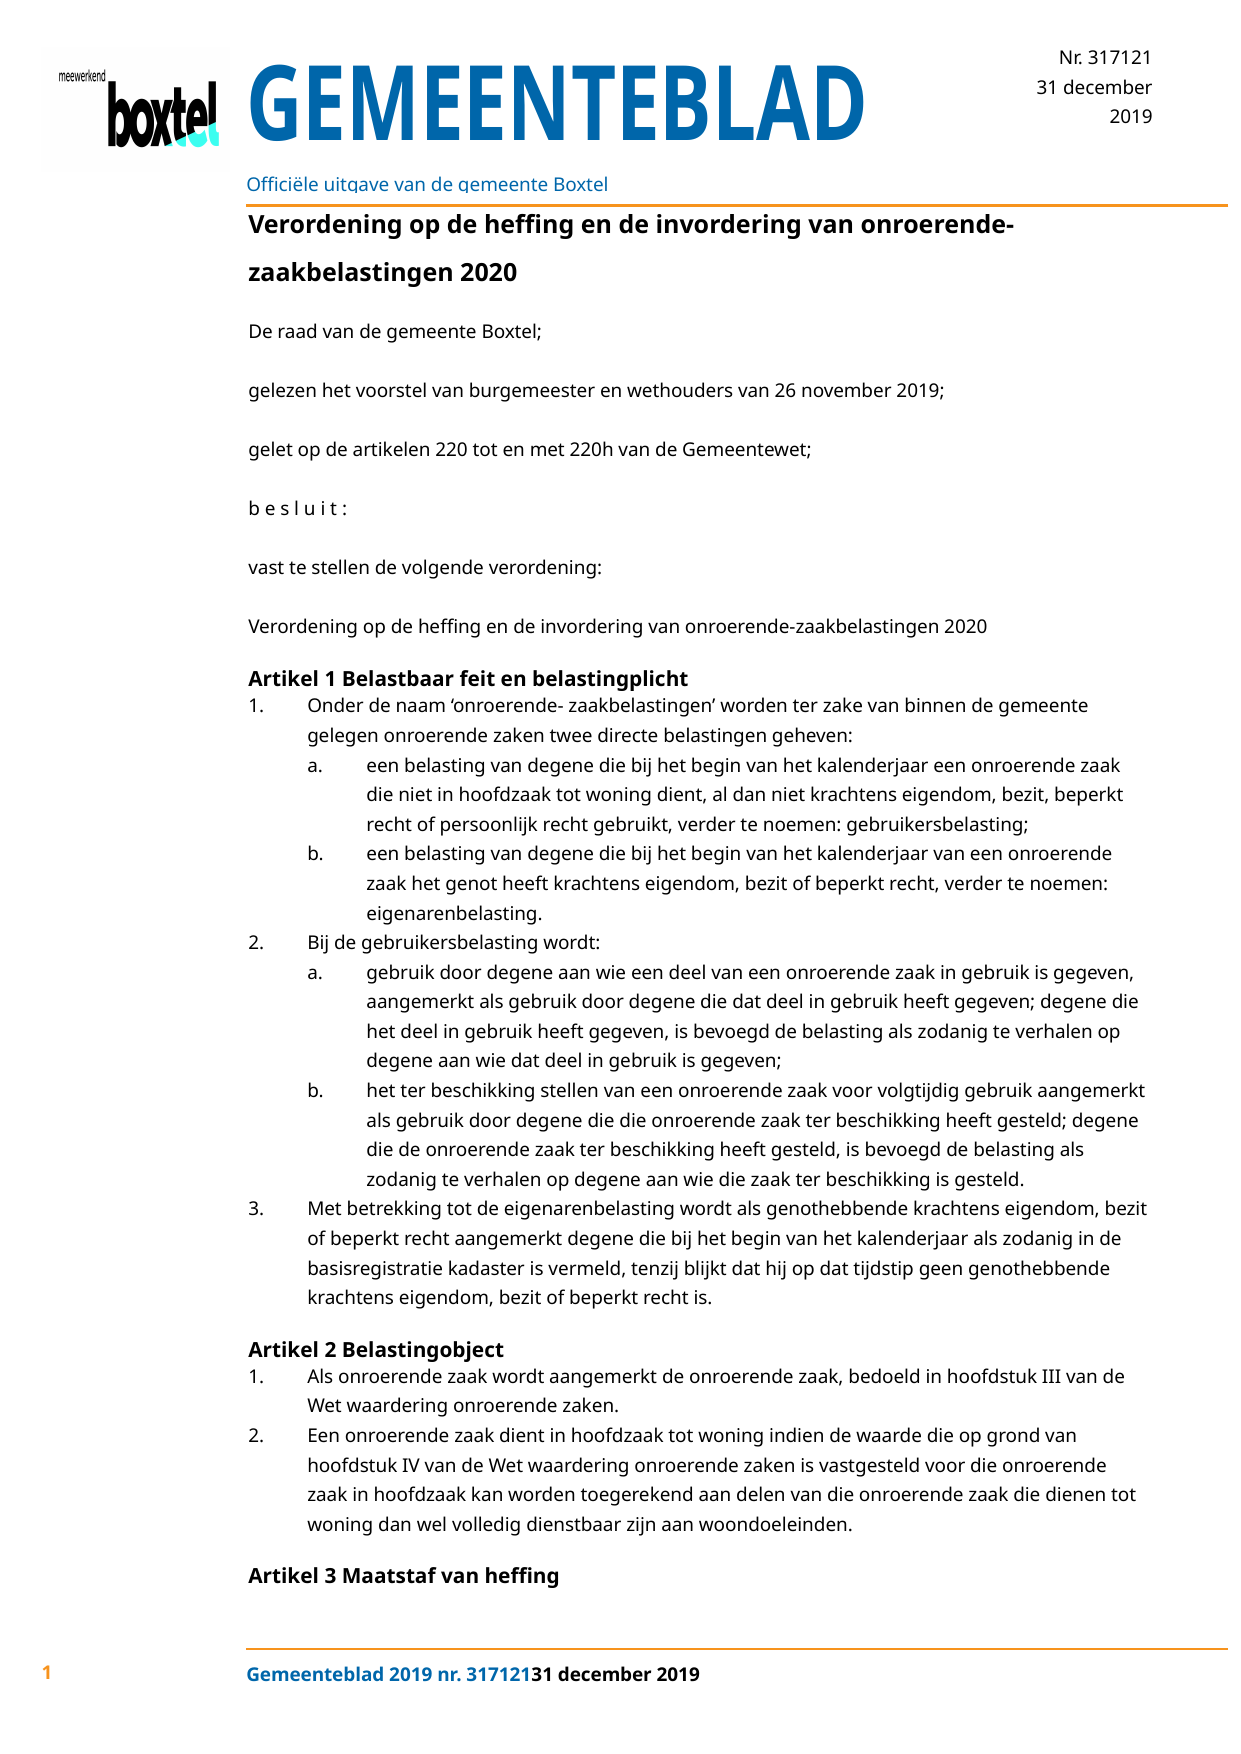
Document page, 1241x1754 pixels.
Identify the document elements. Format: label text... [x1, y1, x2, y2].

list Als onroerende zaak wordt aangemerkt de onroerende zaak, bedoeld in hoofdstuk III van de Wet waardering onroerende zaken. [248, 1363, 1152, 1418]
list Met betrekking tot de eigenarenbelasting wordt als genothebbende krachtens eigendom, bezit of beperkt recht aangemerkt degene die bij het begin van het kalenderjaar als zodanig in de basisregistratie kadaster is vermeld, tenzij blijkt dat hij op dat tijdstip geen genothebbende krachtens eigendom, bezit of beperkt recht is. [248, 1196, 1152, 1310]
text vast te stellen de volgende verordening: [248, 554, 1152, 580]
text b e s l u i t : [248, 495, 1152, 521]
text gelet op de artikelen 220 tot en met 220h van de Gemeentewet; [248, 436, 1152, 462]
list een belasting van degene die bij het begin van het kalenderjaar een onroerende zaak die niet in hoofdzaak tot woning dient, al dan niet krachtens eigendom, bezit, beperkt recht of persoonlijk recht gebruikt, verder te noemen: gebruikersbelasting; [307, 752, 1152, 837]
list Een onroerende zaak dient in hoofdzaak tot woning indien de waarde die op grond van hoofdstuk IV van de Wet waardering onroerende zaken is vastgesteld voor die onroerende zaak in hoofdzaak kan worden toegerekend aan delen van die onroerende zaak die dienen tot woning dan wel volledig dienstbaar zijn aan woondoeleinden. [248, 1422, 1152, 1537]
list het ter beschikking stellen van een onroerende zaak voor volgtijdig gebruik aangemerkt als gebruik door degene die die onroerende zaak ter beschikking heeft gesteld; degene die de onroerende zaak ter beschikking heeft gesteld, is bevoegd de belasting als zodanig te verhalen op degene aan wie die zaak ter beschikking is gesteld. [307, 1077, 1152, 1192]
list Bij de gebruikersbelasting wordt: [248, 929, 1152, 955]
list gebruik door degene aan wie een deel van een onroerende zaak in gebruik is gegeven, aangemerkt als gebruik door degene die dat deel in gebruik heeft gegeven; degene die het deel in gebruik heeft gegeven, is bevoegd de belasting als zodanig te verhalen op degene aan wie dat deel in gebruik is gegeven; [307, 959, 1152, 1073]
text gelezen het voorstel van burgemeester en wethouders van 26 november 2019; [248, 377, 1152, 403]
text Artikel 3 Maatstaf van heffing [248, 1561, 1152, 1590]
list een belasting van degene die bij het begin van het kalenderjaar van een onroerende zaak het genot heeft krachtens eigendom, bezit of beperkt recht, verder te noemen: eigenarenbelasting. [307, 841, 1152, 925]
text Verordening op de heffing en de invordering van onroerende-zaakbelastingen 2020 [248, 207, 1152, 288]
text Verordening op de heffing en de invordering van onroerende-zaakbelastingen 2020 [248, 614, 1152, 639]
text Artikel 1 Belastbaar feit en belastingplicht [248, 664, 1152, 693]
text Artikel 2 Belastingobject [248, 1335, 1152, 1363]
picture [41, 47, 231, 172]
text De raad van de gemeente Boxtel; [248, 318, 1152, 344]
list Onder de naam ‘onroerende- zaakbelastingen’ worden ter zake van binnen de gemeente gelegen onroerende zaken twee directe belastingen geheven: [248, 693, 1152, 748]
